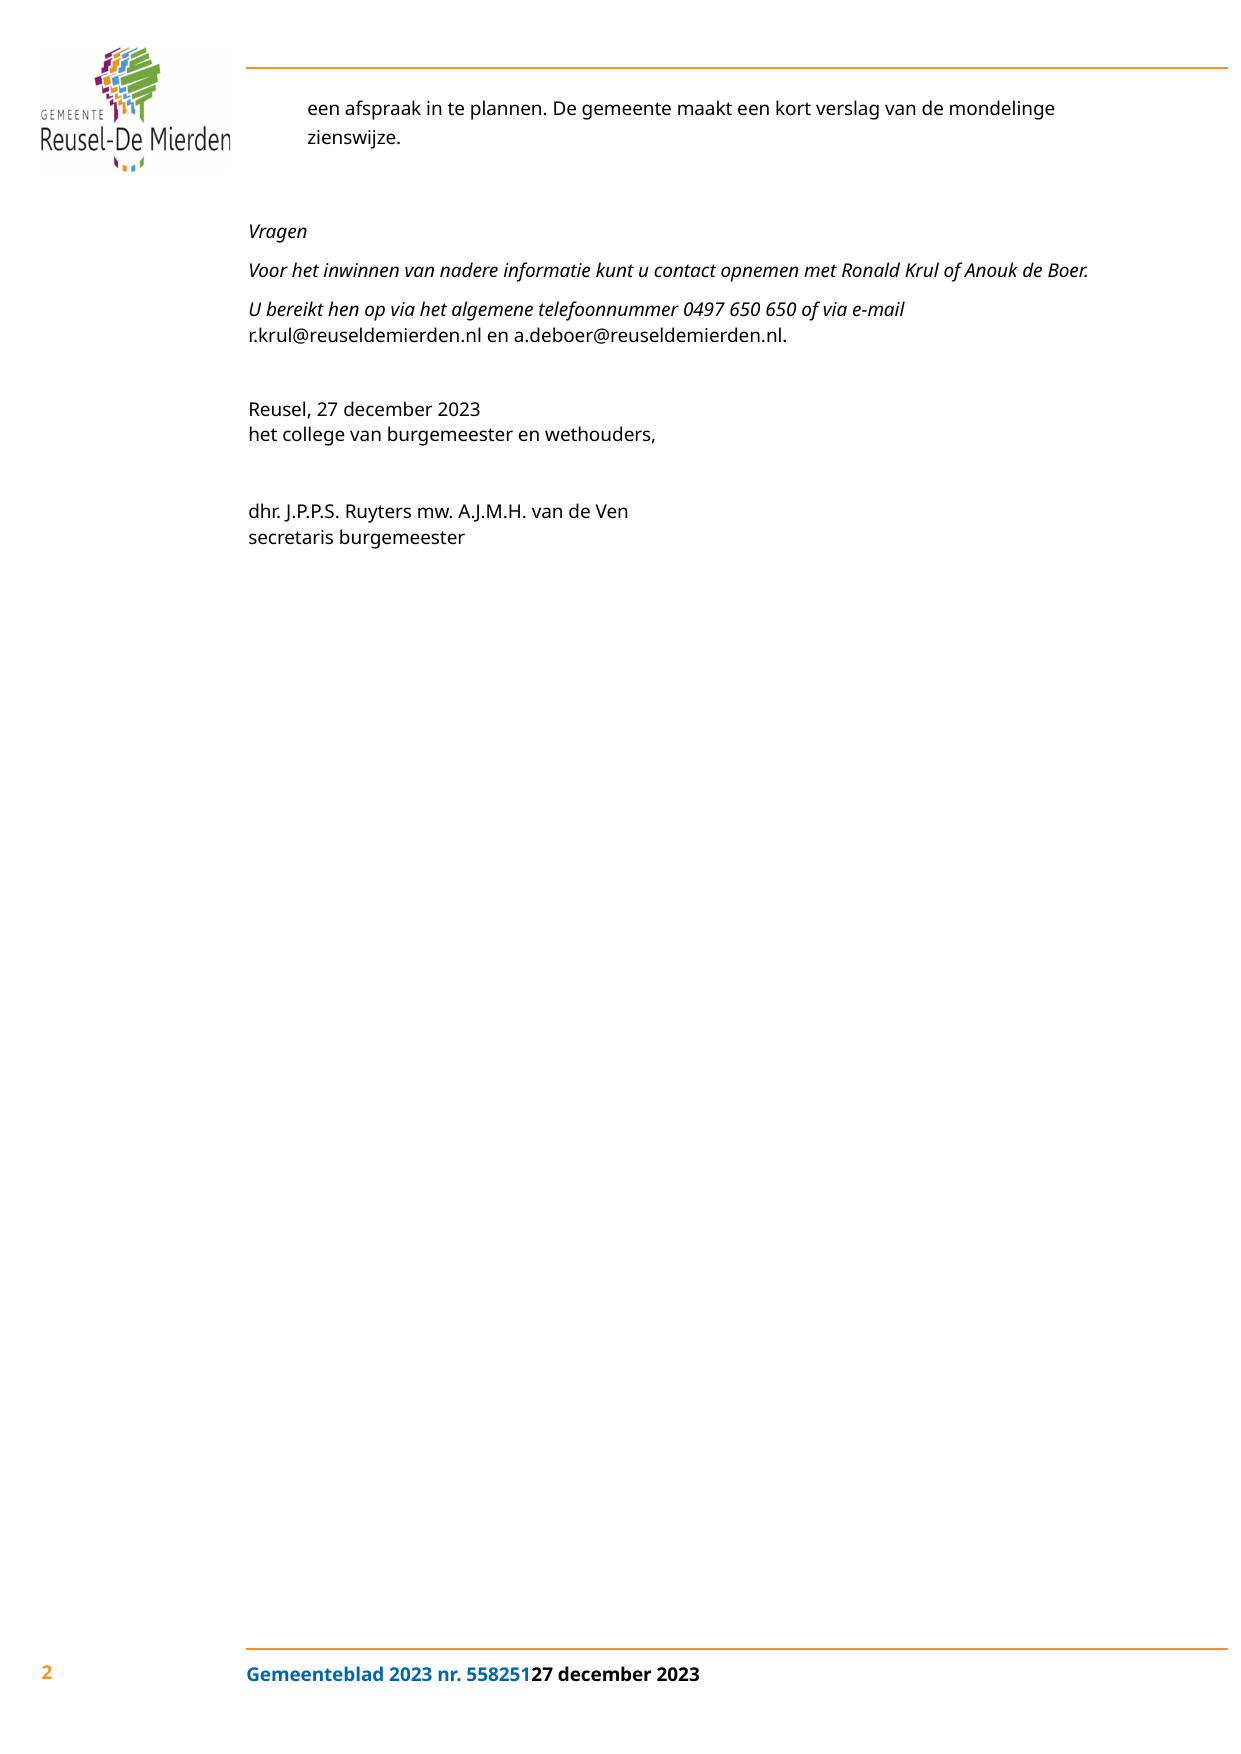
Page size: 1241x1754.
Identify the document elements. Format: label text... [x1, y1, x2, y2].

text Voor het inwinnen van nadere informatie kunt u contact opnemen met Ronald Krul of Anouk de Boer. [248, 257, 1152, 283]
text dhr. J.P.P.S. Ruyters mw. A.J.M.H. van de Ven [248, 499, 1152, 524]
text U bereikt hen op via het algemene telefoonnummer 0497 650 650 of via e-mail [248, 296, 1152, 322]
text Vragen [248, 218, 1152, 244]
picture [41, 47, 231, 172]
text Reusel, 27 december 2023 [248, 396, 1152, 421]
text het college van burgemeester en wethouders, [248, 421, 1152, 447]
text secretaris burgemeester [248, 524, 1152, 550]
text r.krul@reuseldemierden.nl en a.deboer@reuseldemierden.nl. [248, 322, 1152, 348]
list een afspraak in te plannen. De gemeente maakt een kort verslag van de mondelinge zienswijze. [248, 95, 1152, 150]
